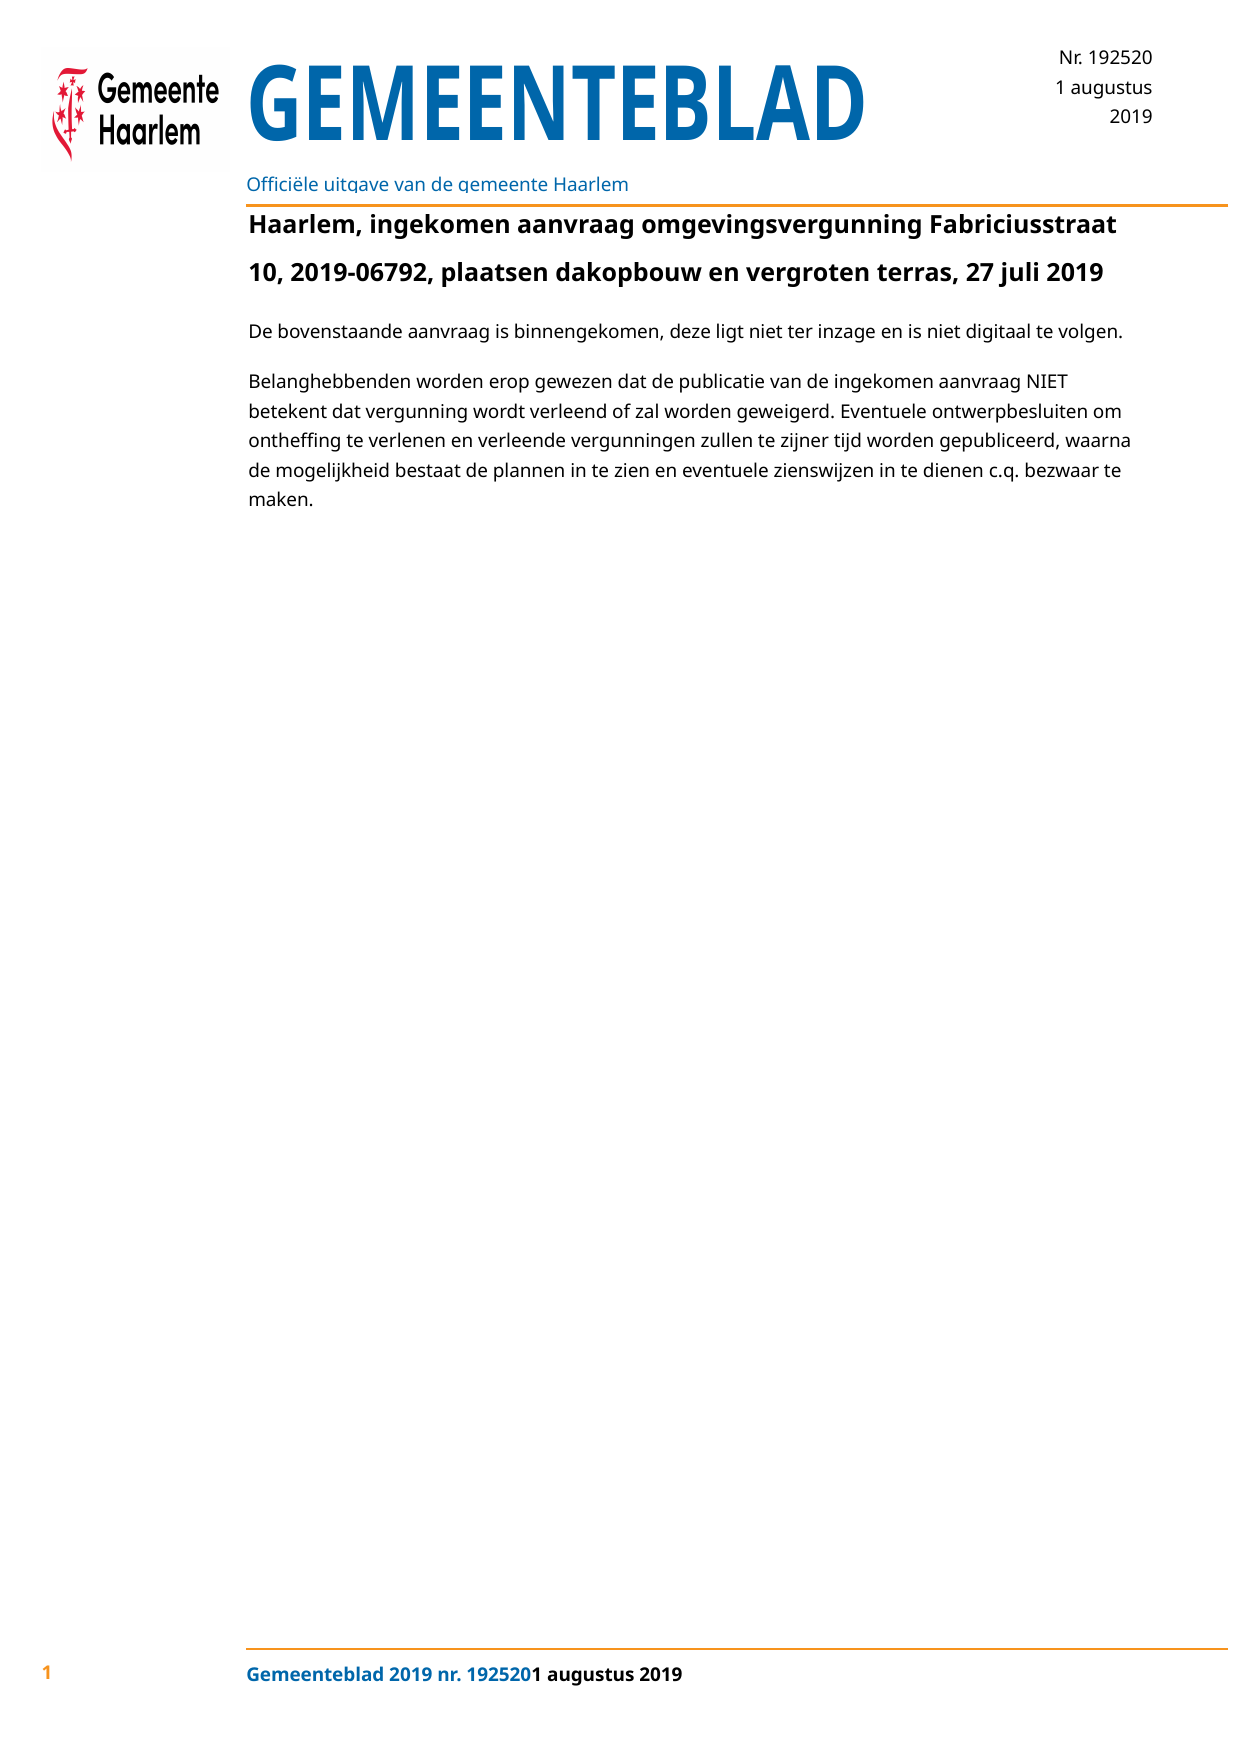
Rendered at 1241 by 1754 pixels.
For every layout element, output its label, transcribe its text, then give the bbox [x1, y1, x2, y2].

picture [41, 47, 231, 172]
text De bovenstaande aanvraag is binnengekomen, deze ligt niet ter inzage en is niet digitaal te volgen. [248, 318, 1152, 344]
text Haarlem, ingekomen aanvraag omgevingsvergunning Fabriciusstraat 10, 2019-06792, plaatsen dakopbouw en vergroten terras, 27 juli 2019 [248, 207, 1152, 288]
text Belanghebbenden worden erop gewezen dat de publicatie van de ingekomen aanvraag NIET betekent dat vergunning wordt verleend of zal worden geweigerd. Eventuele ontwerpbesluiten om ontheffing te verlenen en verleende vergunningen zullen te zijner tijd worden gepubliceerd, waarna de mogelijkheid bestaat de plannen in te zien en eventuele zienswijzen in te dienen c.q. bezwaar te maken. [248, 368, 1152, 512]
